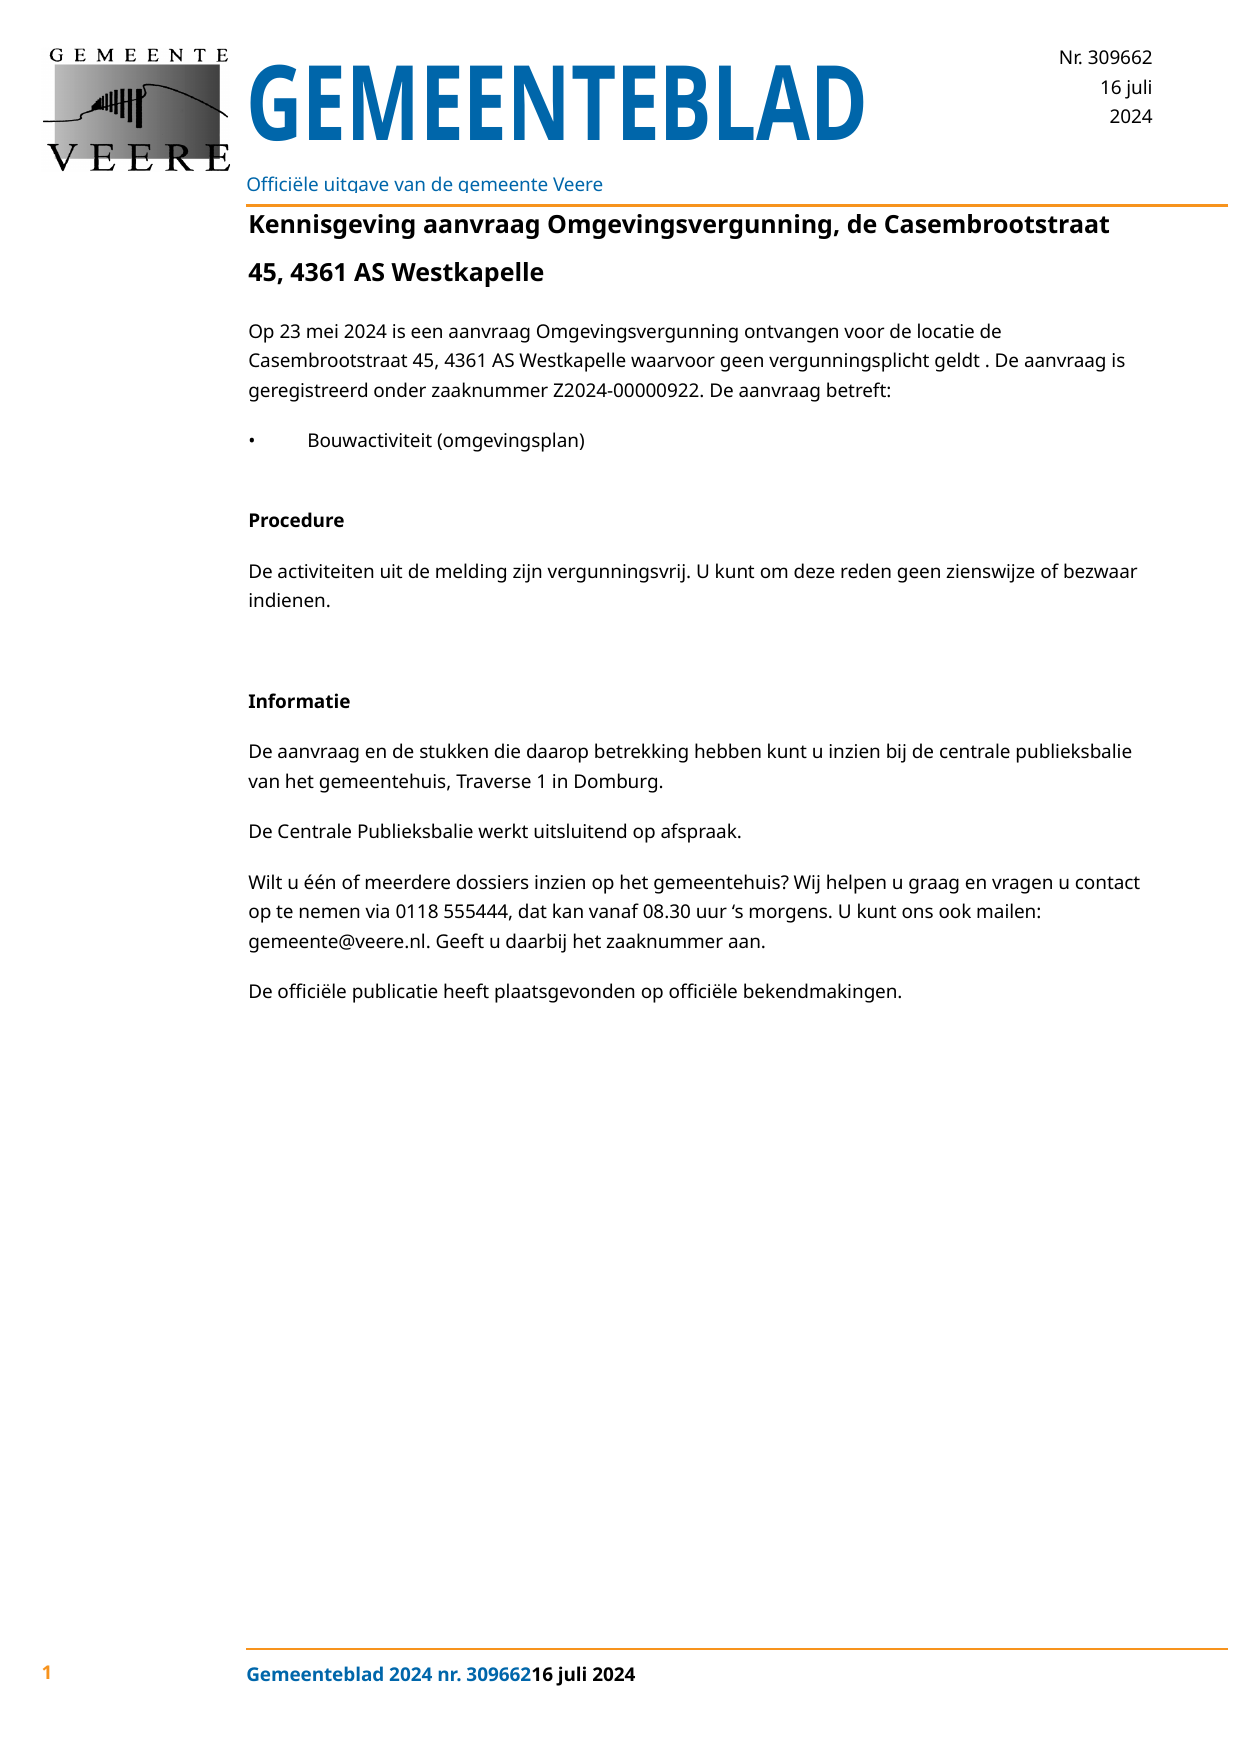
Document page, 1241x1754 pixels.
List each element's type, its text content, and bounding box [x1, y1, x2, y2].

text De activiteiten uit de melding zijn vergunningsvrij. U kunt om deze reden geen zienswijze of bezwaar indienen. [248, 558, 1152, 613]
text Informatie [248, 688, 1152, 714]
text De aanvraag en de stukken die daarop betrekking hebben kunt u inzien bij de centrale publieksbalie van het gemeentehuis, Traverse 1 in Domburg. [248, 739, 1152, 794]
text De officiële publicatie heeft plaatsgevonden op officiële bekendmakingen. [248, 979, 1152, 1004]
text De Centrale Publieksbalie werkt uitsluitend op afspraak. [248, 819, 1152, 844]
text Op 23 mei 2024 is een aanvraag Omgevingsvergunning ontvangen voor de locatie de Casembrootstraat 45, 4361 AS Westkapelle waarvoor geen vergunningsplicht geldt . De aanvraag is geregistreerd onder zaaknummer Z2024-00000922. De aanvraag betreft: [248, 318, 1152, 403]
picture [41, 47, 231, 172]
text Kennisgeving aanvraag Omgevingsvergunning, de Casembrootstraat 45, 4361 AS Westkapelle [248, 207, 1152, 288]
list Bouwactiviteit (omgevingsplan) [248, 427, 1152, 453]
text Wilt u één of meerdere dossiers inzien op het gemeentehuis? Wij helpen u graag en vragen u contact op te nemen via 0118 555444, dat kan vanaf 08.30 uur ‘s morgens. U kunt ons ook mailen: gemeente@veere.nl. Geeft u daarbij het zaaknummer aan. [248, 869, 1152, 954]
text Procedure [248, 507, 1152, 533]
